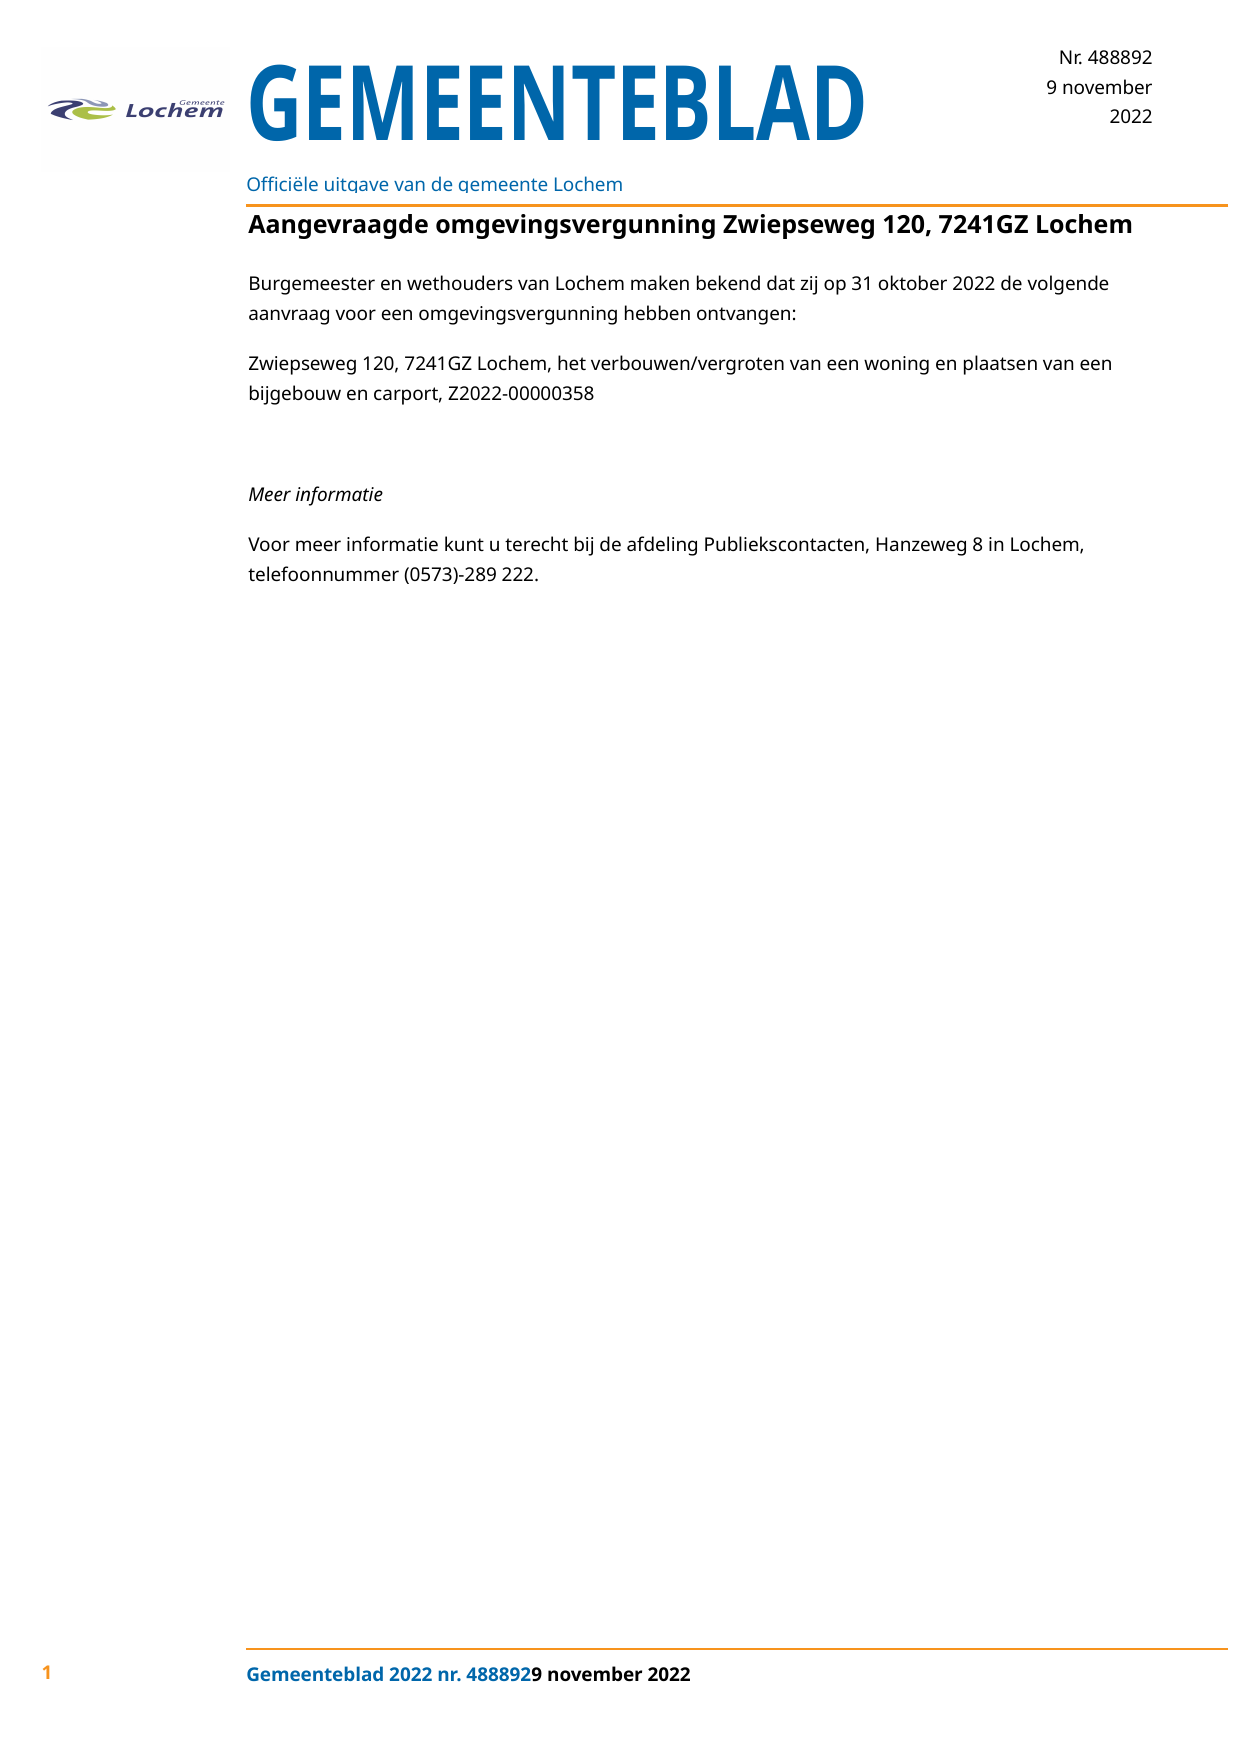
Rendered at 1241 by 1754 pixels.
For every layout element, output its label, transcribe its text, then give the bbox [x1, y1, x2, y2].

text Burgemeester en wethouders van Lochem maken bekend dat zij op 31 oktober 2022 de volgende aanvraag voor een omgevingsvergunning hebben ontvangen: [248, 270, 1152, 326]
text Meer informatie [248, 481, 1152, 506]
text Voor meer informatie kunt u terecht bij de afdeling Publiekscontacten, Hanzeweg 8 in Lochem, telefoonnummer (0573)-289 222. [248, 531, 1152, 586]
text Zwiepseweg 120, 7241GZ Lochem, het verbouwen/vergroten van een woning en plaatsen van een bijgebouw en carport, Z2022-00000358 [248, 350, 1152, 406]
text Aangevraagde omgevingsvergunning Zwiepseweg 120, 7241GZ Lochem [248, 207, 1152, 241]
picture [41, 47, 231, 172]
